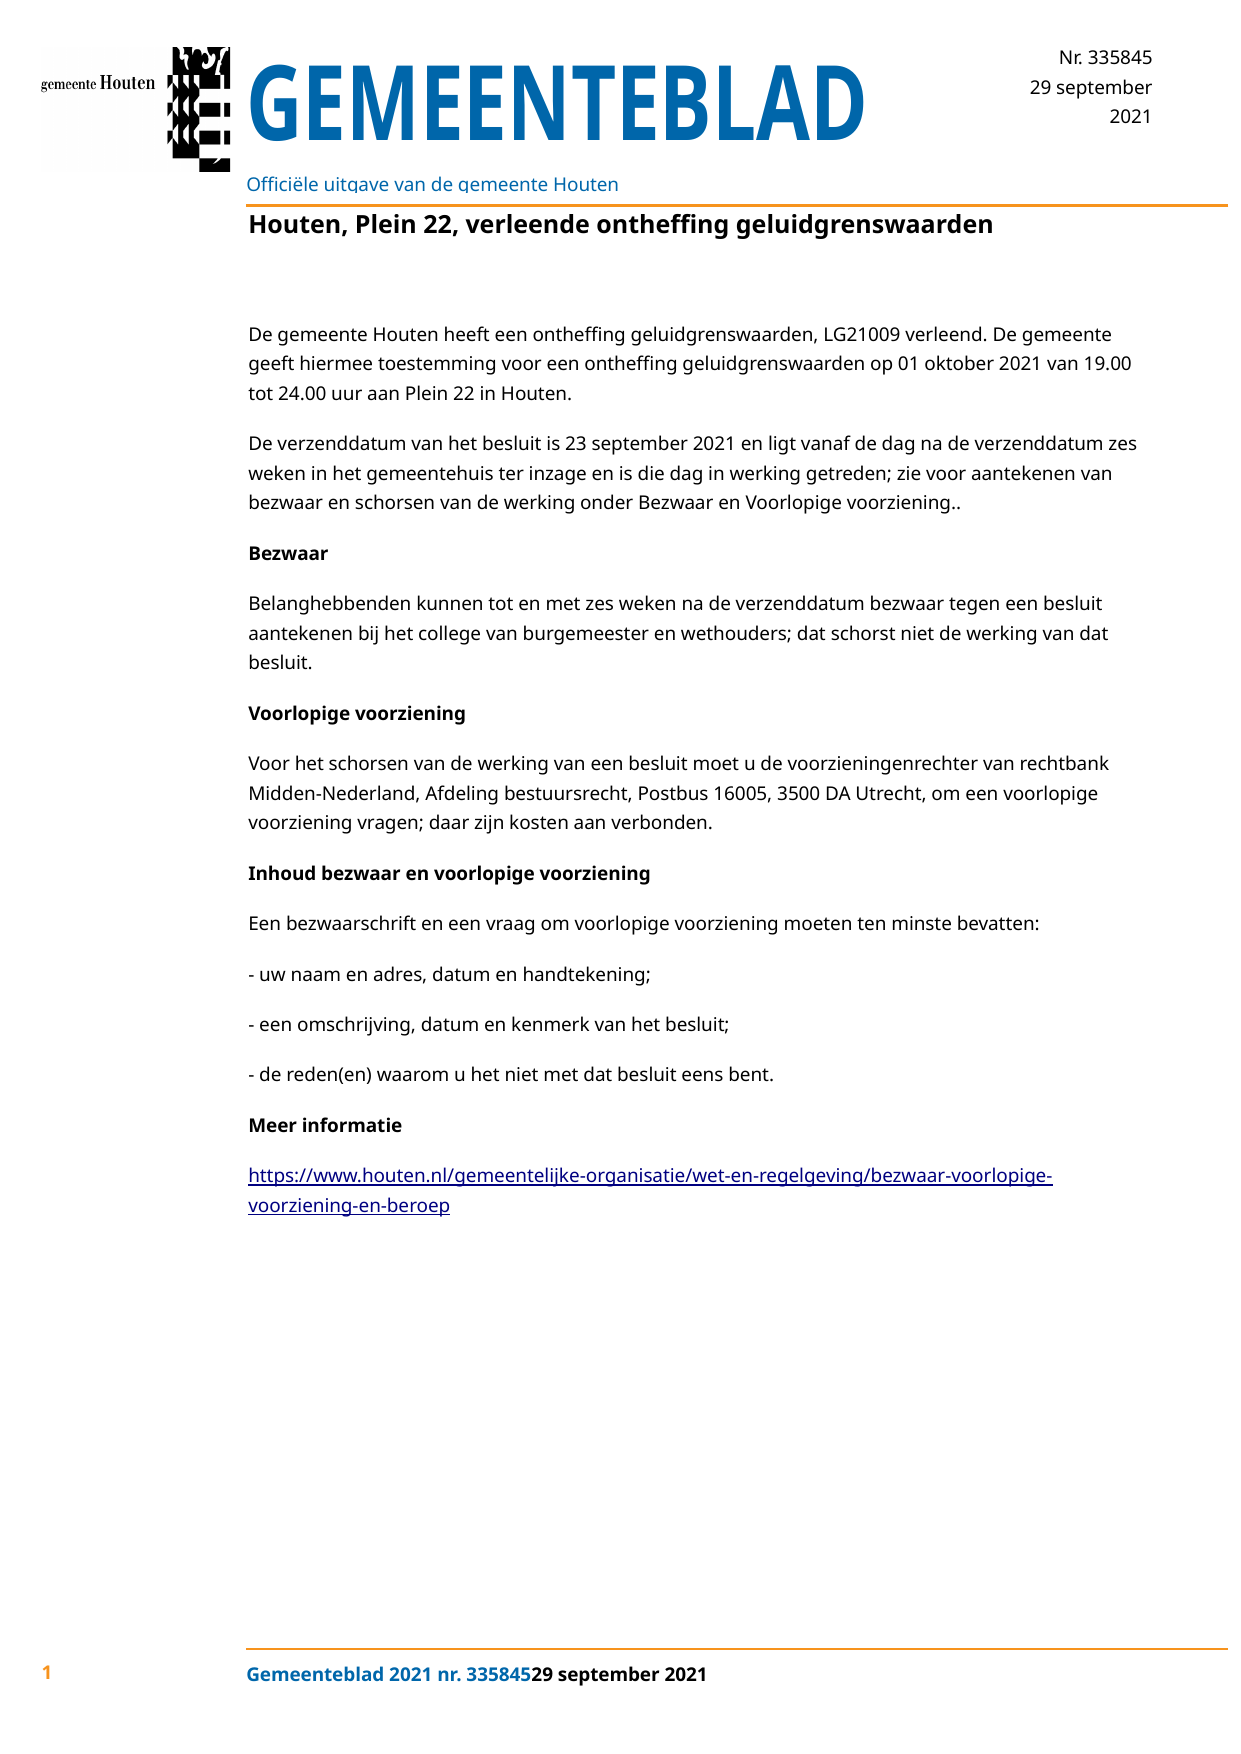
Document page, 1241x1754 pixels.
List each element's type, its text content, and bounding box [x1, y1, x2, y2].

text Voorlopige voorziening [248, 700, 1152, 726]
text Een bezwaarschrift en een vraag om voorlopige voorziening moeten ten minste bevatten: [248, 910, 1152, 936]
text Inhoud bezwaar en voorlopige voorziening [248, 860, 1152, 886]
text De verzenddatum van het besluit is 23 september 2021 en ligt vanaf de dag na de verzenddatum zes weken in het gemeentehuis ter inzage en is die dag in werking getreden; zie voor aantekenen van bezwaar en schorsen van de werking onder Bezwaar en Voorlopige voorziening.. [248, 430, 1152, 515]
picture [41, 47, 231, 172]
text Voor het schorsen van de werking van een besluit moet u de voorzieningenrechter van rechtbank Midden-Nederland, Afdeling bestuursrecht, Postbus 16005, 3500 DA Utrecht, om een voorlopige voorziening vragen; daar zijn kosten aan verbonden. [248, 750, 1152, 835]
text De gemeente Houten heeft een ontheffing geluidgrenswaarden, LG21009 verleend. De gemeente geeft hiermee toestemming voor een ontheffing geluidgrenswaarden op 01 oktober 2021 van 19.00 tot 24.00 uur aan Plein 22 in Houten. [248, 321, 1152, 406]
text Belanghebbenden kunnen tot en met zes weken na de verzenddatum bezwaar tegen een besluit aantekenen bij het college van burgemeester en wethouders; dat schorst niet de werking van dat besluit. [248, 590, 1152, 675]
text Meer informatie [248, 1112, 1152, 1138]
text - de reden(en) waarom u het niet met dat besluit eens bent. [248, 1062, 1152, 1087]
text - uw naam en adres, datum en handtekening; [248, 961, 1152, 986]
text - een omschrijving, datum en kenmerk van het besluit; [248, 1011, 1152, 1037]
text Bezwaar [248, 540, 1152, 566]
text https://www.houten.nl/gemeentelijke-organisatie/wet-en-regelgeving/bezwaar-voorlopige-voorziening-en-beroep [248, 1162, 1152, 1218]
text Houten, Plein 22, verleende ontheffing geluidgrenswaarden [248, 207, 1152, 241]
